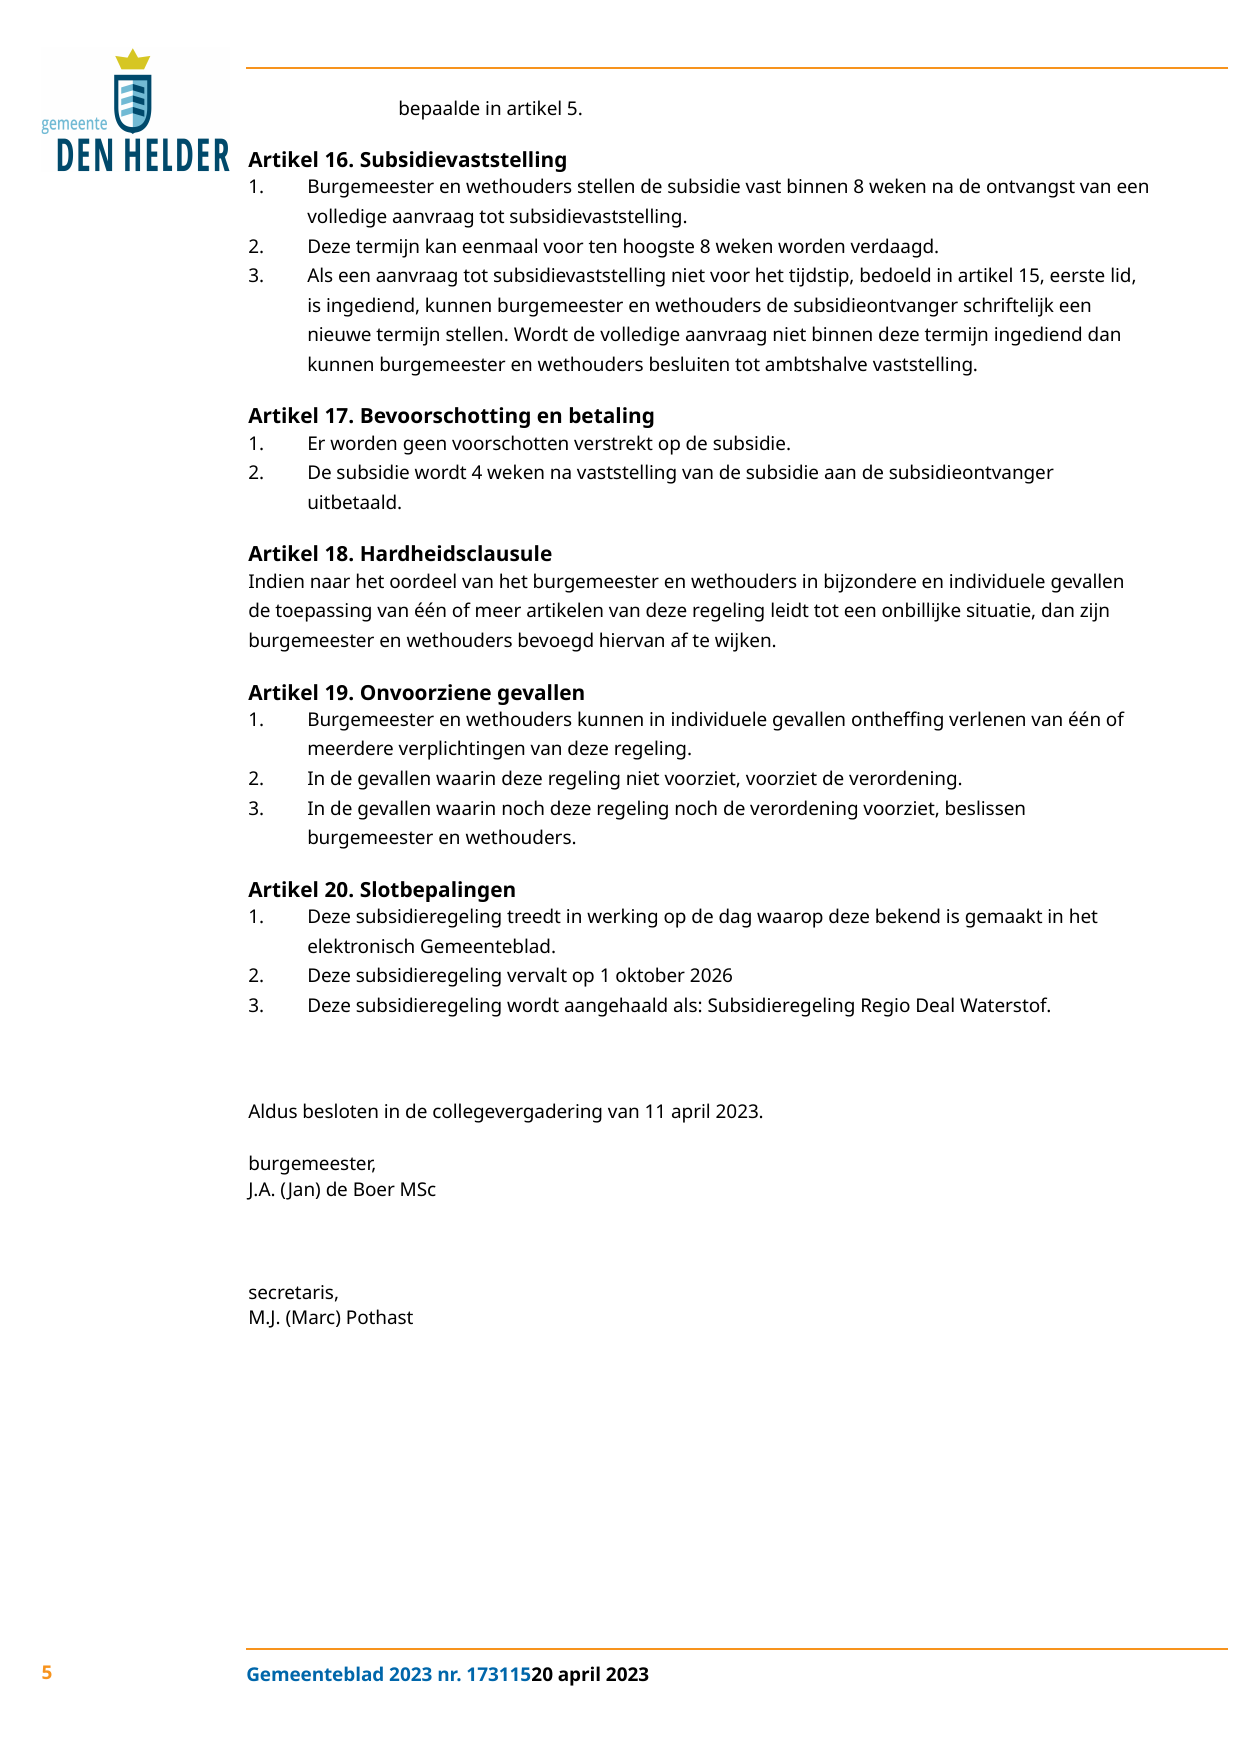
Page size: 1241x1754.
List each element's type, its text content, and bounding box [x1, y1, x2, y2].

picture [41, 47, 231, 172]
text M.J. (Marc) Pothast [248, 1304, 1152, 1330]
text burgemeester, [248, 1150, 1152, 1176]
picture [63, 144, 68, 165]
list Deze subsidieregeling treedt in werking op de dag waarop deze bekend is gemaakt in het elektronisch Gemeenteblad. [248, 903, 1152, 958]
text Artikel 17. Bevoorschotting en betaling [248, 402, 1152, 430]
picture [182, 144, 187, 165]
text secretaris, [248, 1279, 1152, 1304]
text J.A. (Jan) de Boer MSc [248, 1176, 1152, 1202]
picture [220, 160, 224, 172]
list Deze subsidieregeling wordt aangehaald als: Subsidieregeling Regio Deal Waterstof. [248, 992, 1152, 1018]
list Er worden geen voorschotten verstrekt op de subsidie. [248, 430, 1152, 456]
list Burgemeester en wethouders stellen de subsidie vast binnen 8 weken na de ontvangst van een volledige aanvraag tot subsidievaststelling. [248, 174, 1152, 229]
list De subsidie wordt 4 weken na vaststelling van de subsidie aan de subsidieontvanger uitbetaald. [248, 459, 1152, 515]
picture [100, 154, 106, 172]
list Deze termijn kan eenmaal voor ten hoogste 8 weken worden verdaagd. [248, 233, 1152, 258]
text Artikel 19. Onvoorziene gevallen [248, 678, 1152, 706]
list In de gevallen waarin deze regeling niet voorziet, voorziet de verordening. [248, 765, 1152, 791]
picture [130, 157, 135, 172]
list Als een aanvraag tot subsidievaststelling niet voor het tijdstip, bedoeld in artikel 15, eerste lid, is ingediend, kunnen burgemeester en wethouders de subsidieontvanger schriftelijk een nieuwe termijn stellen. Wordt de volledige aanvraag niet binnen deze termijn ingediend dan kunnen burgemeester en wethouders besluiten tot ambtshalve vaststelling. [248, 262, 1152, 377]
text Aldus besloten in de collegevergadering van 11 april 2023. [248, 1099, 1152, 1124]
text Artikel 18. Hardheidsclausule [248, 539, 1152, 568]
text Artikel 16. Subsidievaststelling [248, 145, 1152, 174]
list bepaalde in artikel 5. [361, 95, 1152, 121]
text Artikel 20. Slotbepalingen [248, 875, 1152, 903]
text Indien naar het oordeel van het burgemeester en wethouders in bijzondere en individuele gevallen de toepassing van één of meer artikelen van deze regeling leidt tot een onbillijke situatie, dan zijn burgemeester en wethouders bevoegd hiervan af te wijken. [248, 568, 1152, 653]
list Deze subsidieregeling vervalt op 1 oktober 2026 [248, 962, 1152, 988]
list Burgemeester en wethouders kunnen in individuele gevallen ontheffing verlenen van één of meerdere verplichtingen van deze regeling. [248, 706, 1152, 761]
list In de gevallen waarin noch deze regeling noch de verordening voorziet, beslissen burgemeester en wethouders. [248, 795, 1152, 850]
